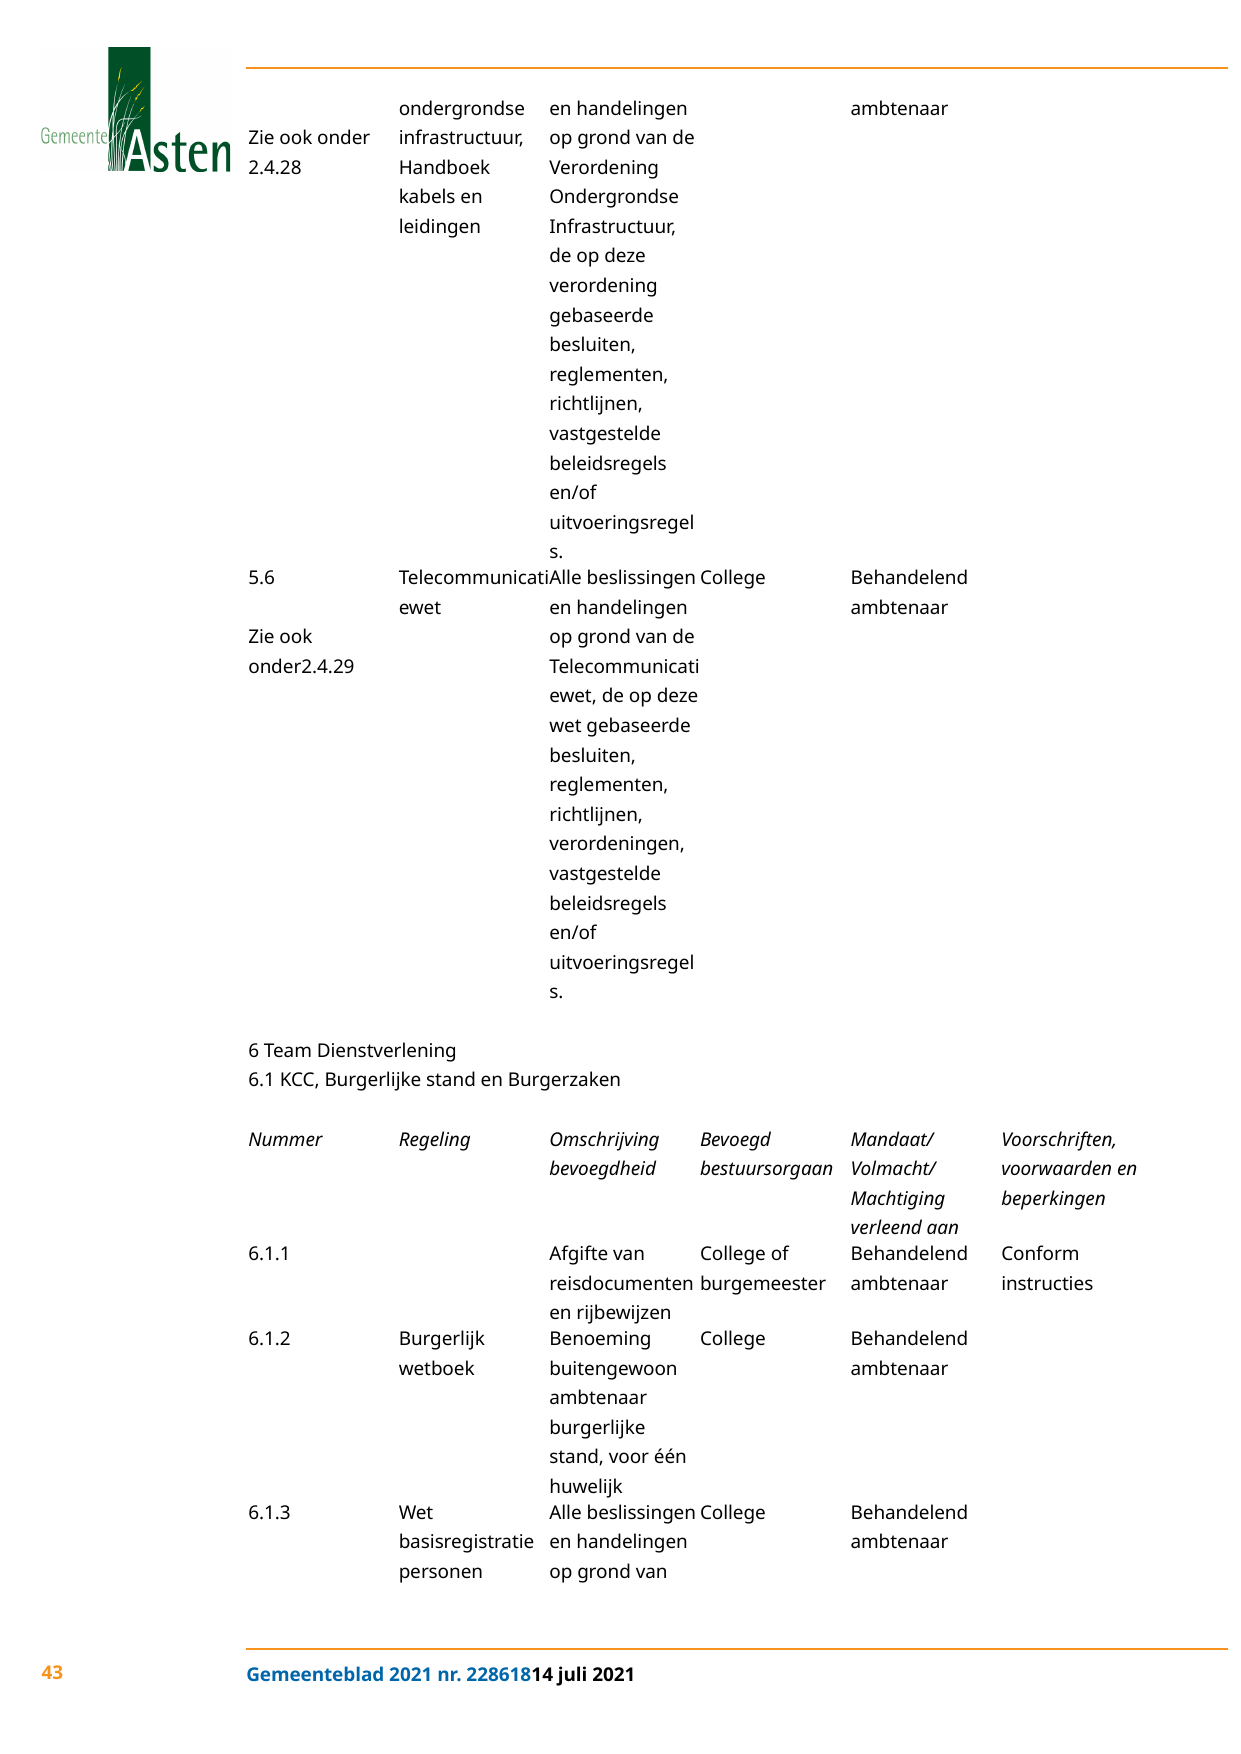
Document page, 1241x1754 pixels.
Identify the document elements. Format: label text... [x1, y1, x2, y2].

table_header Regeling [399, 1126, 549, 1240]
table_cell Behandelend ambtenaar [850, 564, 1001, 1004]
table_header Omschrijving bevoegdheid [549, 1126, 700, 1240]
table_cell Behandelend ambtenaar [850, 1325, 1001, 1499]
table_header Bevoegd bestuursorgaan [700, 1126, 850, 1240]
table_cell Telecommunicatiewet [399, 564, 549, 1004]
table_cell Burgerlijk wetboek [399, 1325, 549, 1499]
table_cell [399, 1240, 549, 1325]
table_cell Alle beslissingen en handelingen op grond van de Telecommunicatiewet, de op deze wet gebaseerde besluiten, reglementen, richtlijnen, verordeningen, vastgestelde beleidsregels en/of uitvoeringsregels. [549, 564, 700, 1004]
table_cell Conform instructies [1001, 1240, 1152, 1325]
table_cell 5.6 Zie ook onder2.4.29 [248, 564, 398, 1004]
table_cell Behandelend ambtenaar [850, 1240, 1001, 1325]
table_cell College [700, 1325, 850, 1499]
table_cell en handelingen op grond van de Verordening Ondergrondse Infrastructuur, de op deze verordening gebaseerde besluiten, reglementen, richtlijnen, vastgestelde beleidsregels en/of uitvoeringsregels. [549, 95, 700, 564]
text 6.1 KCC, Burgerlijke stand en Burgerzaken [248, 1067, 1152, 1092]
picture [41, 47, 231, 172]
table_cell 6.1.1 [248, 1240, 398, 1325]
table_cell 6.1.2 [248, 1325, 398, 1499]
table_cell [700, 95, 850, 564]
text 6 Team Dienstverlening [248, 1037, 1152, 1063]
table_cell Zie ook onder 2.4.28 [248, 95, 398, 564]
table_cell College [700, 1499, 850, 1584]
table_header Nummer [248, 1126, 398, 1240]
table_cell [1001, 95, 1152, 564]
table_cell [1001, 564, 1152, 1004]
table_cell [1001, 1499, 1152, 1584]
table_cell Alle beslissingen en handelingen op grond van [549, 1499, 700, 1584]
table_cell Wet basisregistratie personen [399, 1499, 549, 1584]
table_cell ondergrondse infrastructuur, Handboek kabels en leidingen [399, 95, 549, 564]
table_cell College [700, 564, 850, 1004]
table_cell ambtenaar [850, 95, 1001, 564]
table_cell [1001, 1325, 1152, 1499]
table_cell Benoeming buitengewoon ambtenaar burgerlijke stand, voor één huwelijk [549, 1325, 700, 1499]
table_header Mandaat/ Volmacht/ Machtiging verleend aan [850, 1126, 1001, 1240]
table_cell Afgifte van reisdocumenten en rijbewijzen [549, 1240, 700, 1325]
table_cell 6.1.3 [248, 1499, 398, 1584]
table_cell College of burgemeester [700, 1240, 850, 1325]
table_header Voorschriften, voorwaarden en beperkingen [1001, 1126, 1152, 1240]
table_cell Behandelend ambtenaar [850, 1499, 1001, 1584]
